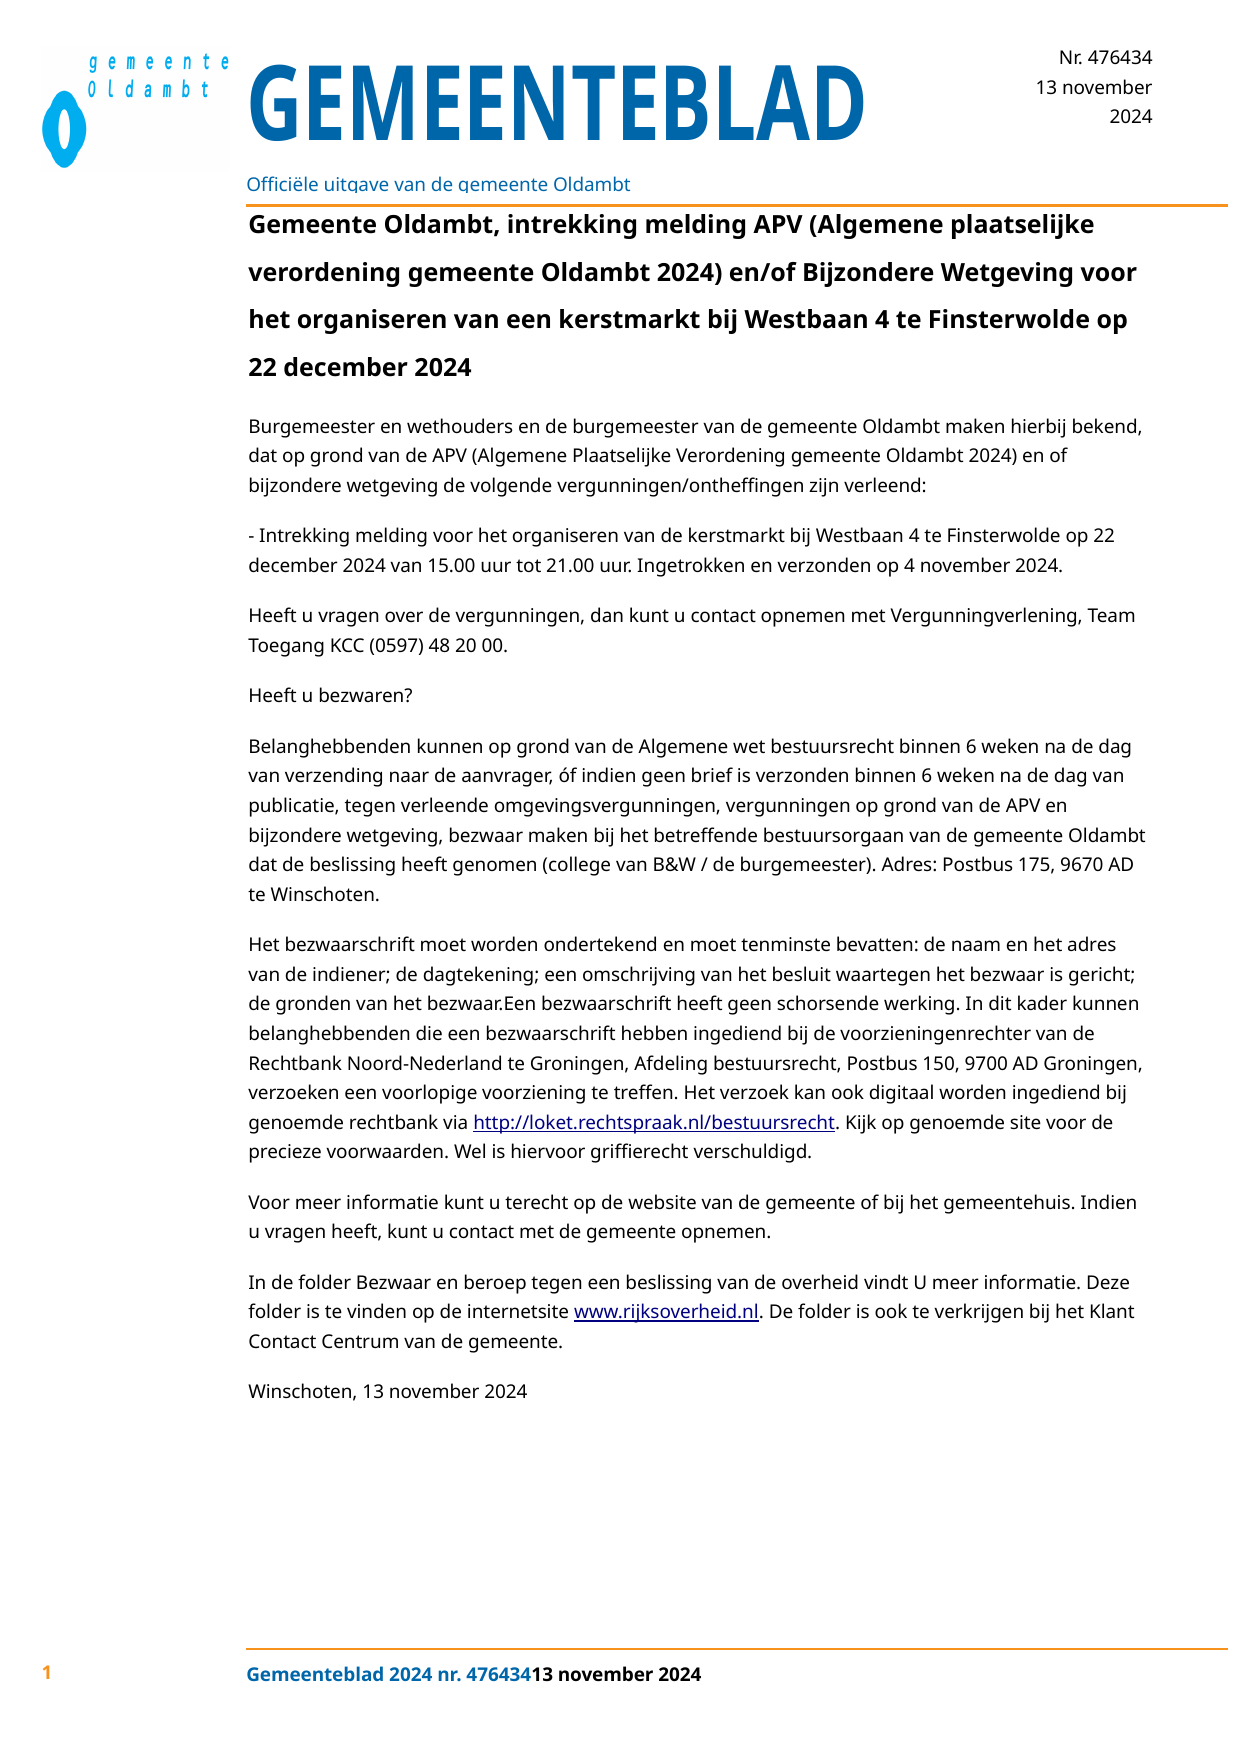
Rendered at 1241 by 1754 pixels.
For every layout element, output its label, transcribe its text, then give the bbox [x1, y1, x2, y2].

text In de folder Bezwaar en beroep tegen een beslissing van de overheid vindt U meer informatie. Deze folder is te vinden op de internetsite www.rijksoverheid.nl. De folder is ook te verkrijgen bij het Klant Contact Centrum van de gemeente. [248, 1269, 1152, 1354]
text Het bezwaarschrift moet worden ondertekend en moet tenminste bevatten: de naam en het adres van de indiener; de dagtekening; een omschrijving van het besluit waartegen het bezwaar is gericht; de gronden van het bezwaar.Een bezwaarschrift heeft geen schorsende werking. In dit kader kunnen belanghebbenden die een bezwaarschrift hebben ingediend bij de voorzieningenrechter van de Rechtbank Noord-Nederland te Groningen, Afdeling bestuursrecht, Postbus 150, 9700 AD Groningen, verzoeken een voorlopige voorziening te treffen. Het verzoek kan ook digitaal worden ingediend bij genoemde rechtbank via http://loket.rechtspraak.nl/bestuursrecht. Kijk op genoemde site voor de precieze voorwaarden. Wel is hiervoor griffierecht verschuldigd. [248, 931, 1152, 1164]
text Voor meer informatie kunt u terecht op de website van de gemeente of bij het gemeentehuis. Indien u vragen heeft, kunt u contact met de gemeente opnemen. [248, 1189, 1152, 1244]
text Gemeente Oldambt, intrekking melding APV (Algemene plaatselijke verordening gemeente Oldambt 2024) en/of Bijzondere Wetgeving voor het organiseren van een kerstmarkt bij Westbaan 4 te Finsterwolde op 22 december 2024 [248, 207, 1152, 384]
text - Intrekking melding voor het organiseren van de kerstmarkt bij Westbaan 4 te Finsterwolde op 22 december 2024 van 15.00 uur tot 21.00 uur. Ingetrokken en verzonden op 4 november 2024. [248, 523, 1152, 578]
text Burgemeester en wethouders en de burgemeester van de gemeente Oldambt maken hierbij bekend, dat op grond van de APV (Algemene Plaatselijke Verordening gemeente Oldambt 2024) en of bijzondere wetgeving de volgende vergunningen/ontheffingen zijn verleend: [248, 413, 1152, 498]
text Heeft u vragen over de vergunningen, dan kunt u contact opnemen met Vergunningverlening, Team Toegang KCC (0597) 48 20 00. [248, 603, 1152, 658]
text Heeft u bezwaren? [248, 683, 1152, 708]
picture [41, 47, 231, 172]
text Belanghebbenden kunnen op grond van de Algemene wet bestuursrecht binnen 6 weken na de dag van verzending naar de aanvrager, óf indien geen brief is verzonden binnen 6 weken na de dag van publicatie, tegen verleende omgevingsvergunningen, vergunningen op grond van de APV en bijzondere wetgeving, bezwaar maken bij het betreffende bestuursorgaan van de gemeente Oldambt dat de beslissing heeft genomen (college van B&W / de burgemeester). Adres: Postbus 175, 9670 AD te Winschoten. [248, 733, 1152, 907]
text Winschoten, 13 november 2024 [248, 1378, 1152, 1404]
